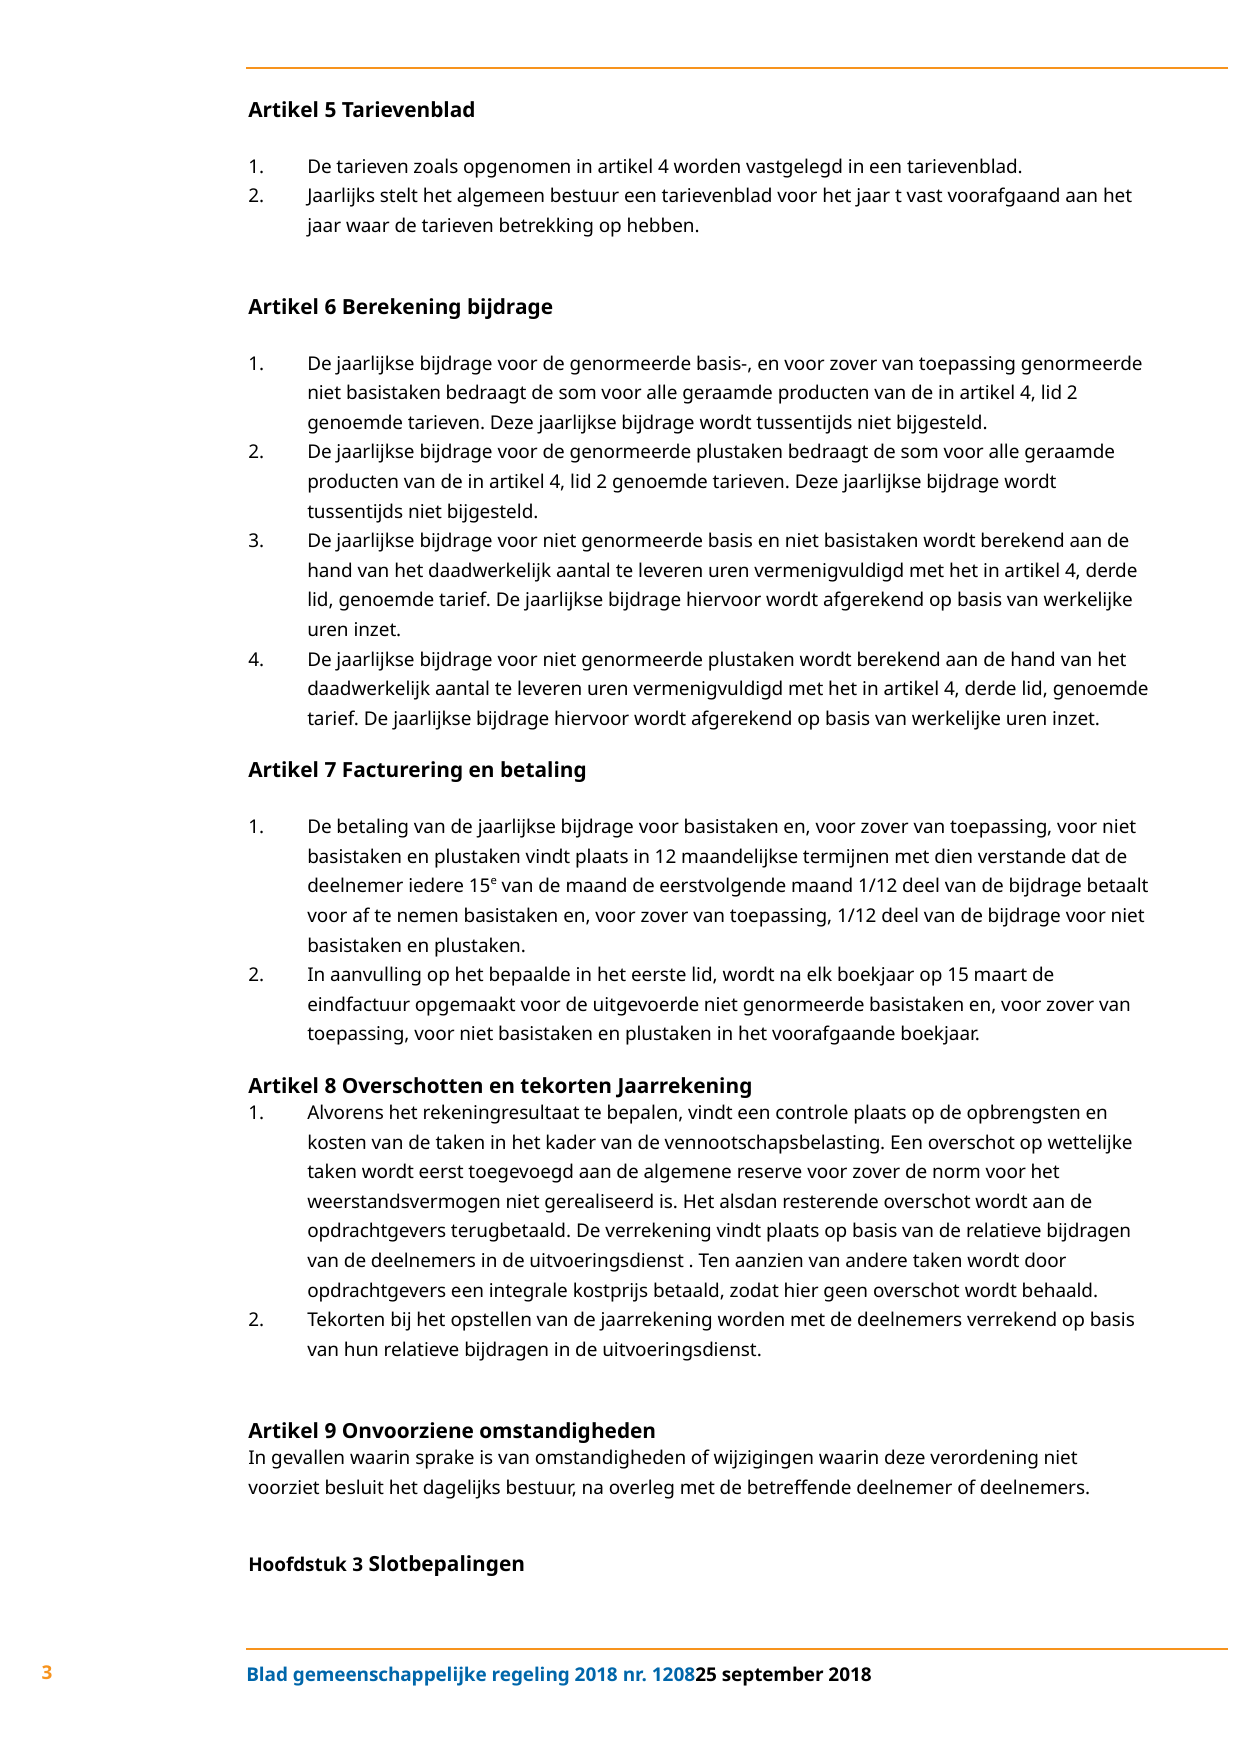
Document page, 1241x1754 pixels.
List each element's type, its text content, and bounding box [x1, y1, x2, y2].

list De tarieven zoals opgenomen in artikel 4 worden vastgelegd in een tarievenblad. [248, 153, 1152, 178]
list De jaarlijkse bijdrage voor niet genormeerde basis en niet basistaken wordt berekend aan de hand van het daadwerkelijk aantal te leveren uren vermenigvuldigd met het in artikel 4, derde lid, genoemde tarief. De jaarlijkse bijdrage hiervoor wordt afgerekend op basis van werkelijke uren inzet. [248, 527, 1152, 642]
list In aanvulling op het bepaalde in het eerste lid, wordt na elk boekjaar op 15 maart de eindfactuur opgemaakt voor de uitgevoerde niet genormeerde basistaken en, voor zover van toepassing, voor niet basistaken en plustaken in het voorafgaande boekjaar. [248, 961, 1152, 1046]
text Artikel 5 Tarievenblad [248, 95, 1152, 123]
list De jaarlijkse bijdrage voor de genormeerde basis-, en voor zover van toepassing genormeerde niet basistaken bedraagt de som voor alle geraamde producten van de in artikel 4, lid 2 genoemde tarieven. Deze jaarlijkse bijdrage wordt tussentijds niet bijgesteld. [248, 350, 1152, 435]
list De betaling van de jaarlijkse bijdrage voor basistaken en, voor zover van toepassing, voor niet basistaken en plustaken vindt plaats in 12 maandelijkse termijnen met dien verstande dat de deelnemer iedere 15e van de maand de eerstvolgende maand 1/12 deel van de bijdrage betaalt voor af te nemen basistaken en, voor zover van toepassing, 1/12 deel van de bijdrage voor niet basistaken en plustaken. [248, 813, 1152, 957]
list Tekorten bij het opstellen van de jaarrekening worden met de deelnemers verrekend op basis van hun relatieve bijdragen in de uitvoeringsdienst. [248, 1306, 1152, 1362]
text Artikel 8 Overschotten en tekorten Jaarrekening [248, 1071, 1152, 1099]
text Artikel 9 Onvoorziene omstandigheden [248, 1416, 1152, 1444]
text Artikel 7 Facturering en betaling [248, 755, 1152, 784]
list De jaarlijkse bijdrage voor niet genormeerde plustaken wordt berekend aan de hand van het daadwerkelijk aantal te leveren uren vermenigvuldigd met het in artikel 4, derde lid, genoemde tarief. De jaarlijkse bijdrage hiervoor wordt afgerekend op basis van werkelijke uren inzet. [248, 646, 1152, 731]
picture [41, 47, 231, 172]
list Jaarlijks stelt het algemeen bestuur een tarievenblad voor het jaar t vast voorafgaand aan het jaar waar de tarieven betrekking op hebben. [248, 182, 1152, 238]
text Hoofdstuk 3 Slotbepalingen [248, 1549, 1152, 1578]
list Alvorens het rekeningresultaat te bepalen, vindt een controle plaats op de opbrengsten en kosten van de taken in het kader van de vennootschapsbelasting. Een overschot op wettelijke taken wordt eerst toegevoegd aan de algemene reserve voor zover de norm voor het weerstandsvermogen niet gerealiseerd is. Het alsdan resterende overschot wordt aan de opdrachtgevers terugbetaald. De verrekening vindt plaats op basis van de relatieve bijdragen van de deelnemers in de uitvoeringsdienst . Ten aanzien van andere taken wordt door opdrachtgevers een integrale kostprijs betaald, zodat hier geen overschot wordt behaald. [248, 1099, 1152, 1303]
list De jaarlijkse bijdrage voor de genormeerde plustaken bedraagt de som voor alle geraamde producten van de in artikel 4, lid 2 genoemde tarieven. Deze jaarlijkse bijdrage wordt tussentijds niet bijgesteld. [248, 439, 1152, 524]
text Artikel 6 Berekening bijdrage [248, 292, 1152, 320]
text In gevallen waarin sprake is van omstandigheden of wijzigingen waarin deze verordening niet voorziet besluit het dagelijks bestuur, na overleg met de betreffende deelnemer of deelnemers. [248, 1444, 1152, 1500]
